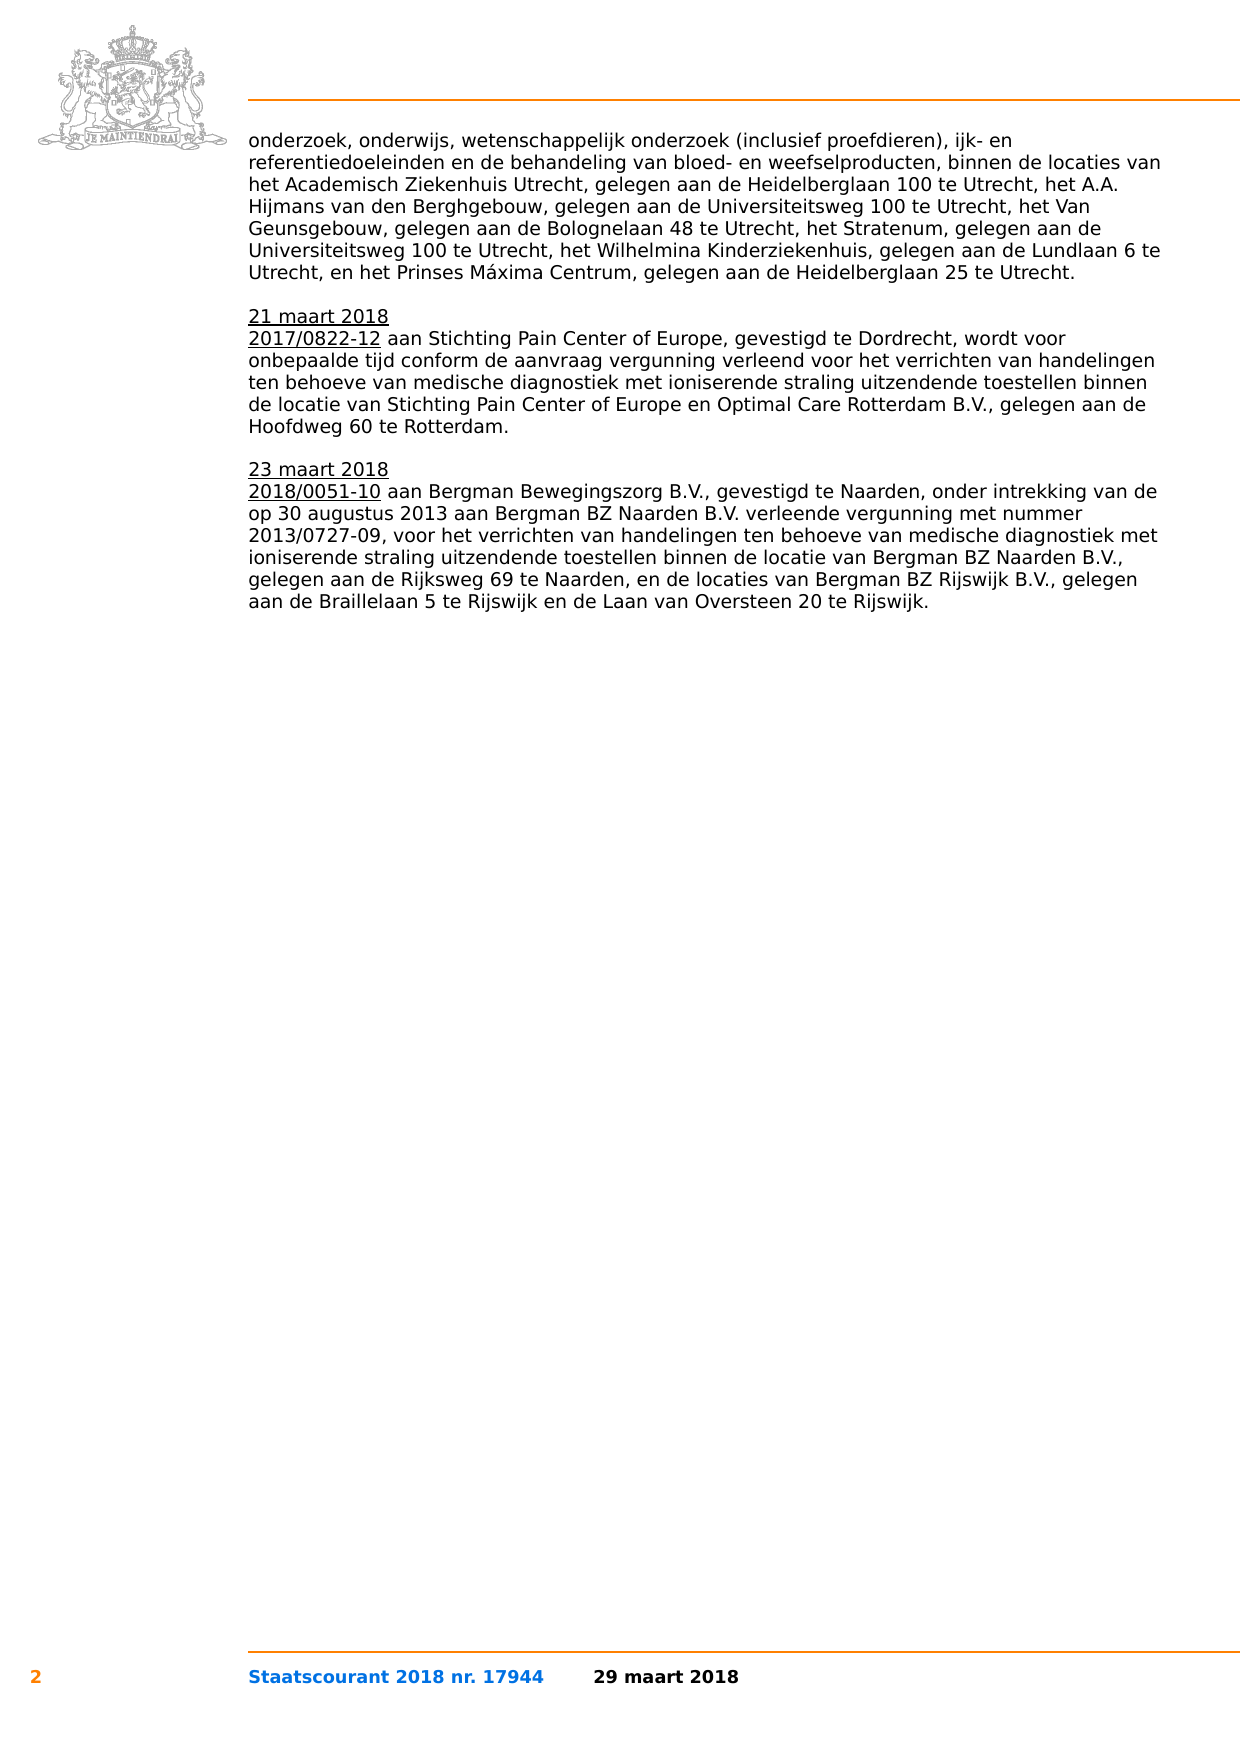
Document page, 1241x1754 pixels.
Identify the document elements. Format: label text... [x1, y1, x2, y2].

text 21 maart 2018 [248, 306, 1163, 328]
text 2018/0051-10 aan Bergman Bewegingszorg B.V., gevestigd te Naarden, onder intrekking van de op 30 augustus 2013 aan Bergman BZ Naarden B.V. verleende vergunning met nummer 2013/0727-09, voor het verrichten van handelingen ten behoeve van medische diagnostiek met ioniserende straling uitzendende toestellen binnen de locatie van Bergman BZ Naarden B.V., gelegen aan de Rijksweg 69 te Naarden, en de locaties van Bergman BZ Rijswijk B.V., gelegen aan de Braillelaan 5 te Rijswijk en de Laan van Oversteen 20 te Rijswijk. [248, 481, 1163, 613]
picture [38, 25, 227, 150]
text 23 maart 2018 [248, 459, 1163, 481]
text 2017/0822-12 aan Stichting Pain Center of Europe, gevestigd te Dordrecht, wordt voor onbepaalde tijd conform de aanvraag vergunning verleend voor het verrichten van handelingen ten behoeve van medische diagnostiek met ioniserende straling uitzendende toestellen binnen de locatie van Stichting Pain Center of Europe en Optimal Care Rotterdam B.V., gelegen aan de Hoofdweg 60 te Rotterdam. [248, 328, 1163, 437]
text onderzoek, onderwijs, wetenschappelijk onderzoek (inclusief proefdieren), ijk- en referentiedoeleinden en de behandeling van bloed- en weefselproducten, binnen de locaties van het Academisch Ziekenhuis Utrecht, gelegen aan de Heidelberglaan 100 te Utrecht, het A.A. Hijmans van den Berghgebouw, gelegen aan de Universiteitsweg 100 te Utrecht, het Van Geunsgebouw, gelegen aan de Bolognelaan 48 te Utrecht, het Stratenum, gelegen aan de Universiteitsweg 100 te Utrecht, het Wilhelmina Kinderziekenhuis, gelegen aan de Lundlaan 6 te Utrecht, en het Prinses Máxima Centrum, gelegen aan de Heidelberglaan 25 te Utrecht. [248, 130, 1163, 284]
